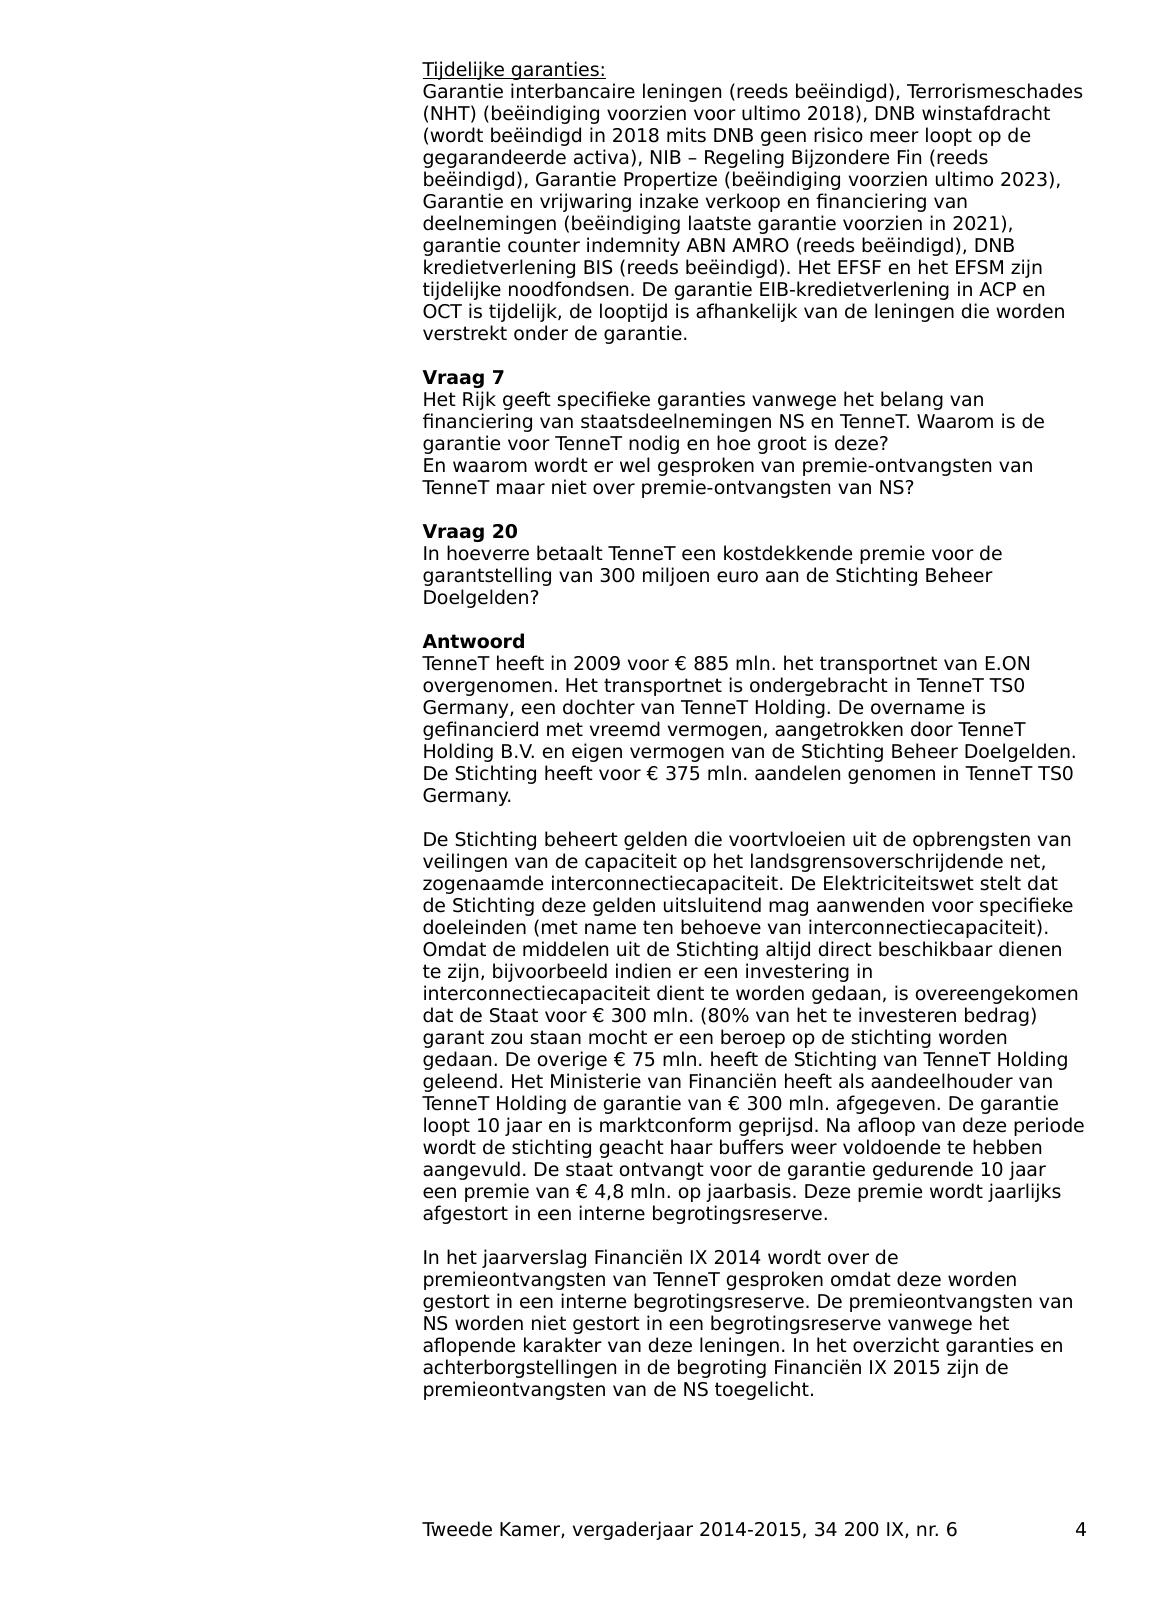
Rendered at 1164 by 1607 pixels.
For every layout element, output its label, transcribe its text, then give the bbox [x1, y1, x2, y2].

text Tijdelijke garanties: [422, 59, 1087, 81]
text In het jaarverslag Financiën IX 2014 wordt over de premieontvangsten van TenneT gesproken omdat deze worden gestort in een interne begrotingsreserve. De premieontvangsten van NS worden niet gestort in een begrotingsreserve vanwege het aflopende karakter van deze leningen. In het overzicht garanties en achterborgstellingen in de begroting Financiën IX 2015 zijn de premieontvangsten van de NS toegelicht. [422, 1247, 1087, 1401]
text De Stichting beheert gelden die voortvloeien uit de opbrengsten van veilingen van de capaciteit op het landsgrensoverschrijdende net, zogenaamde interconnectiecapaciteit. De Elektriciteitswet stelt dat de Stichting deze gelden uitsluitend mag aanwenden voor specifieke doeleinden (met name ten behoeve van interconnectiecapaciteit). Omdat de middelen uit de Stichting altijd direct beschikbaar dienen te zijn, bijvoorbeeld indien er een investering in interconnectiecapaciteit dient te worden gedaan, is overeengekomen dat de Staat voor € 300 mln. (80% van het te investeren bedrag) garant zou staan mocht er een beroep op de stichting worden gedaan. De overige € 75 mln. heeft de Stichting van TenneT Holding geleend. Het Ministerie van Financiën heeft als aandeelhouder van TenneT Holding de garantie van € 300 mln. afgegeven. De garantie loopt 10 jaar en is marktconform geprijsd. Na afloop van deze periode wordt de stichting geacht haar buffers weer voldoende te hebben aangevuld. De staat ontvangt voor de garantie gedurende 10 jaar een premie van € 4,8 mln. op jaarbasis. Deze premie wordt jaarlijks afgestort in een interne begrotingsreserve. [422, 829, 1087, 1225]
text En waarom wordt er wel gesproken van premie-ontvangsten van TenneT maar niet over premie-ontvangsten van NS? [422, 455, 1087, 499]
text Vraag 20 [422, 521, 1087, 543]
text Het Rijk geeft specifieke garanties vanwege het belang van financiering van staatsdeelnemingen NS en TenneT. Waarom is de garantie voor TenneT nodig en hoe groot is deze? [422, 389, 1087, 455]
text Vraag 7 [422, 367, 1087, 389]
text Antwoord [422, 631, 1087, 653]
text In hoeverre betaalt TenneT een kostdekkende premie voor de garantstelling van 300 miljoen euro aan de Stichting Beheer Doelgelden? [422, 543, 1087, 609]
text Garantie interbancaire leningen (reeds beëindigd), Terrorismeschades (NHT) (beëindiging voorzien voor ultimo 2018), DNB winstafdracht (wordt beëindigd in 2018 mits DNB geen risico meer loopt op de gegarandeerde activa), NIB – Regeling Bijzondere Fin (reeds beëindigd), Garantie Propertize (beëindiging voorzien ultimo 2023), Garantie en vrijwaring inzake verkoop en financiering van deelnemingen (beëindiging laatste garantie voorzien in 2021), garantie counter indemnity ABN AMRO (reeds beëindigd), DNB kredietverlening BIS (reeds beëindigd). Het EFSF en het EFSM zijn tijdelijke noodfondsen. De garantie EIB-kredietverlening in ACP en OCT is tijdelijk, de looptijd is afhankelijk van de leningen die worden verstrekt onder de garantie. [422, 81, 1087, 345]
text TenneT heeft in 2009 voor € 885 mln. het transportnet van E.ON overgenomen. Het transportnet is ondergebracht in TenneT TS0 Germany, een dochter van TenneT Holding. De overname is gefinancierd met vreemd vermogen, aangetrokken door TenneT Holding B.V. en eigen vermogen van de Stichting Beheer Doelgelden. De Stichting heeft voor € 375 mln. aandelen genomen in TenneT TS0 Germany. [422, 653, 1087, 807]
